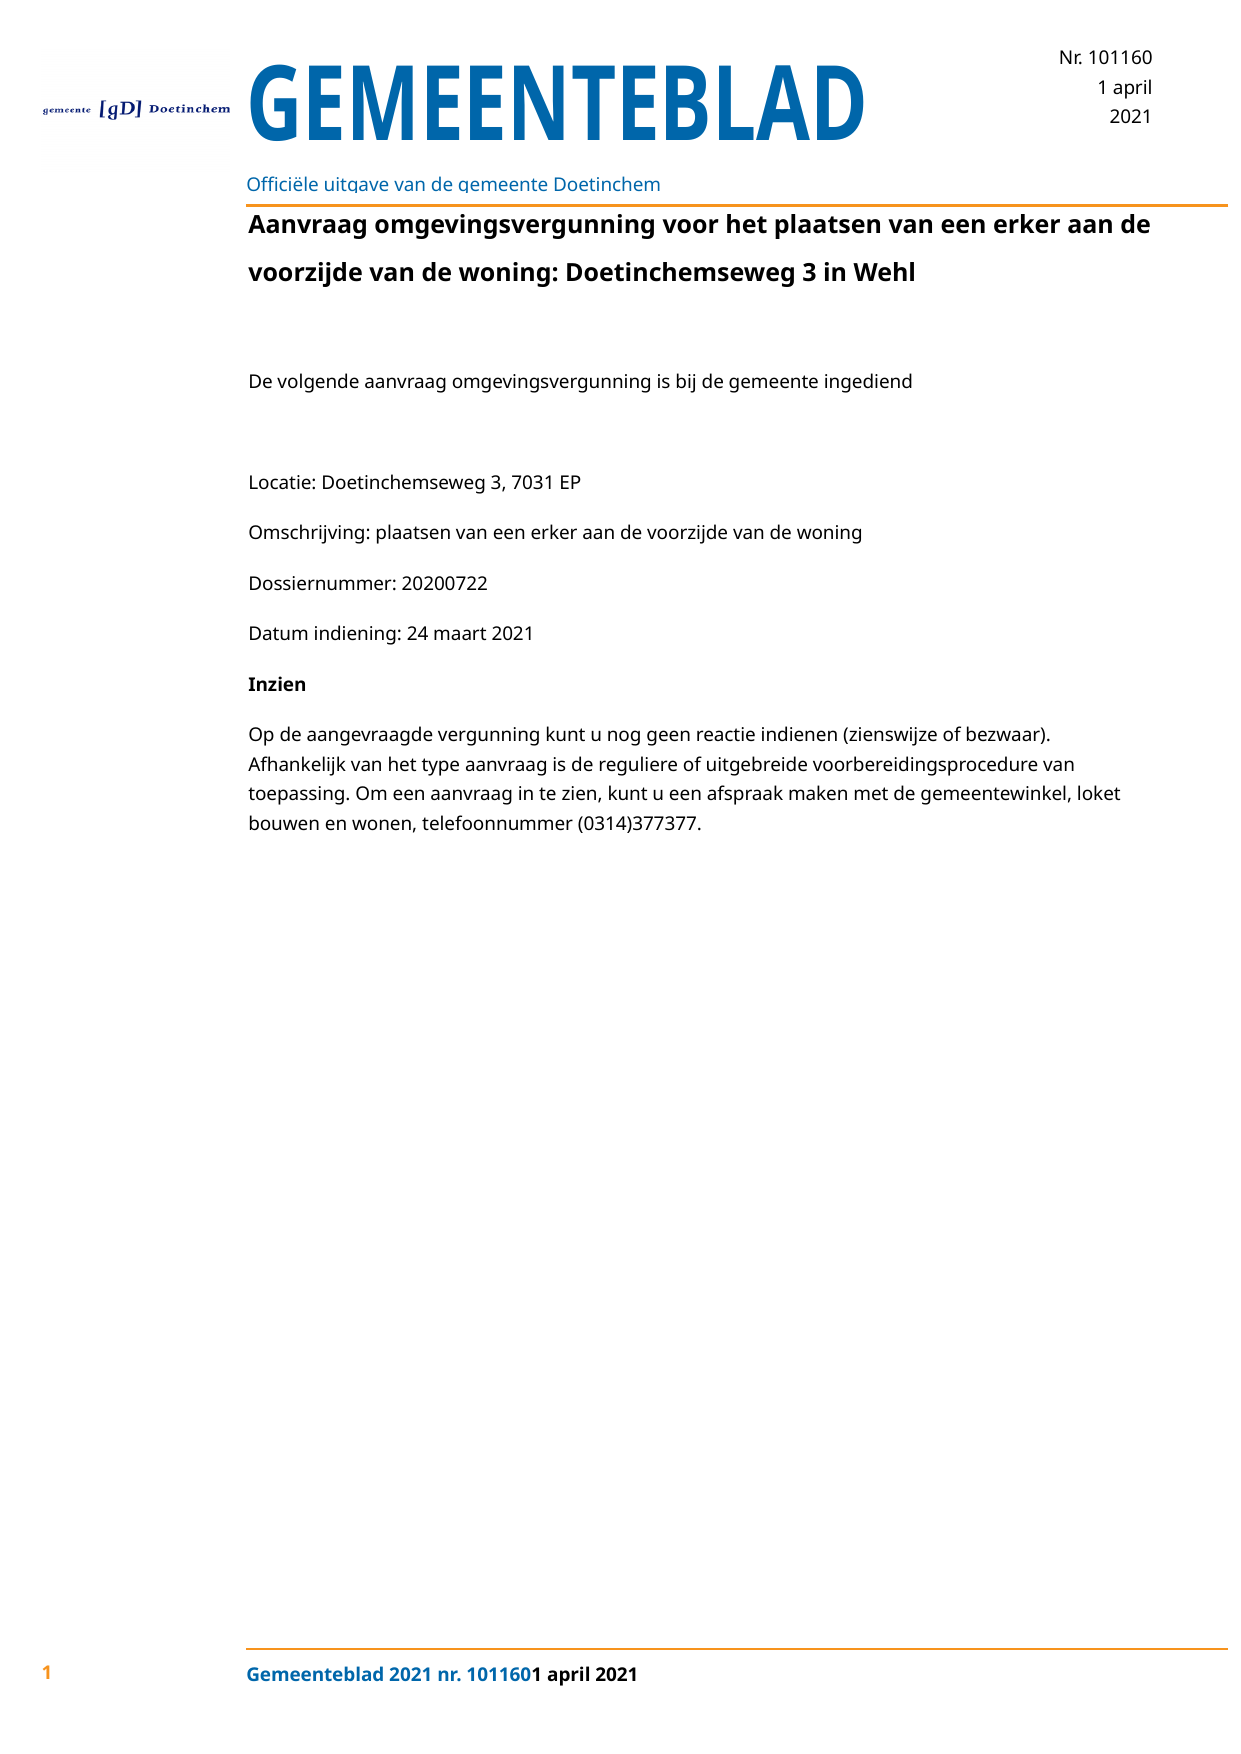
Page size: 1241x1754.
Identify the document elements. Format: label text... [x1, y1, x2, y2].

text Aanvraag omgevingsvergunning voor het plaatsen van een erker aan de voorzijde van de woning: Doetinchemseweg 3 in Wehl [248, 207, 1152, 288]
text Omschrijving: plaatsen van een erker aan de voorzijde van de woning [248, 519, 1152, 545]
text Inzien [248, 671, 1152, 697]
text De volgende aanvraag omgevingsvergunning is bij de gemeente ingediend [248, 368, 1152, 394]
text Locatie: Doetinchemseweg 3, 7031 EP [248, 469, 1152, 495]
text Op de aangevraagde vergunning kunt u nog geen reactie indienen (zienswijze of bezwaar). Afhankelijk van het type aanvraag is de reguliere of uitgebreide voorbereidingsprocedure van toepassing. Om een aanvraag in te zien, kunt u een afspraak maken met de gemeentewinkel, loket bouwen en wonen, telefoonnummer (0314)377377. [248, 721, 1152, 836]
text Dossiernummer: 20200722 [248, 570, 1152, 596]
text Datum indiening: 24 maart 2021 [248, 620, 1152, 646]
picture [41, 47, 231, 172]
